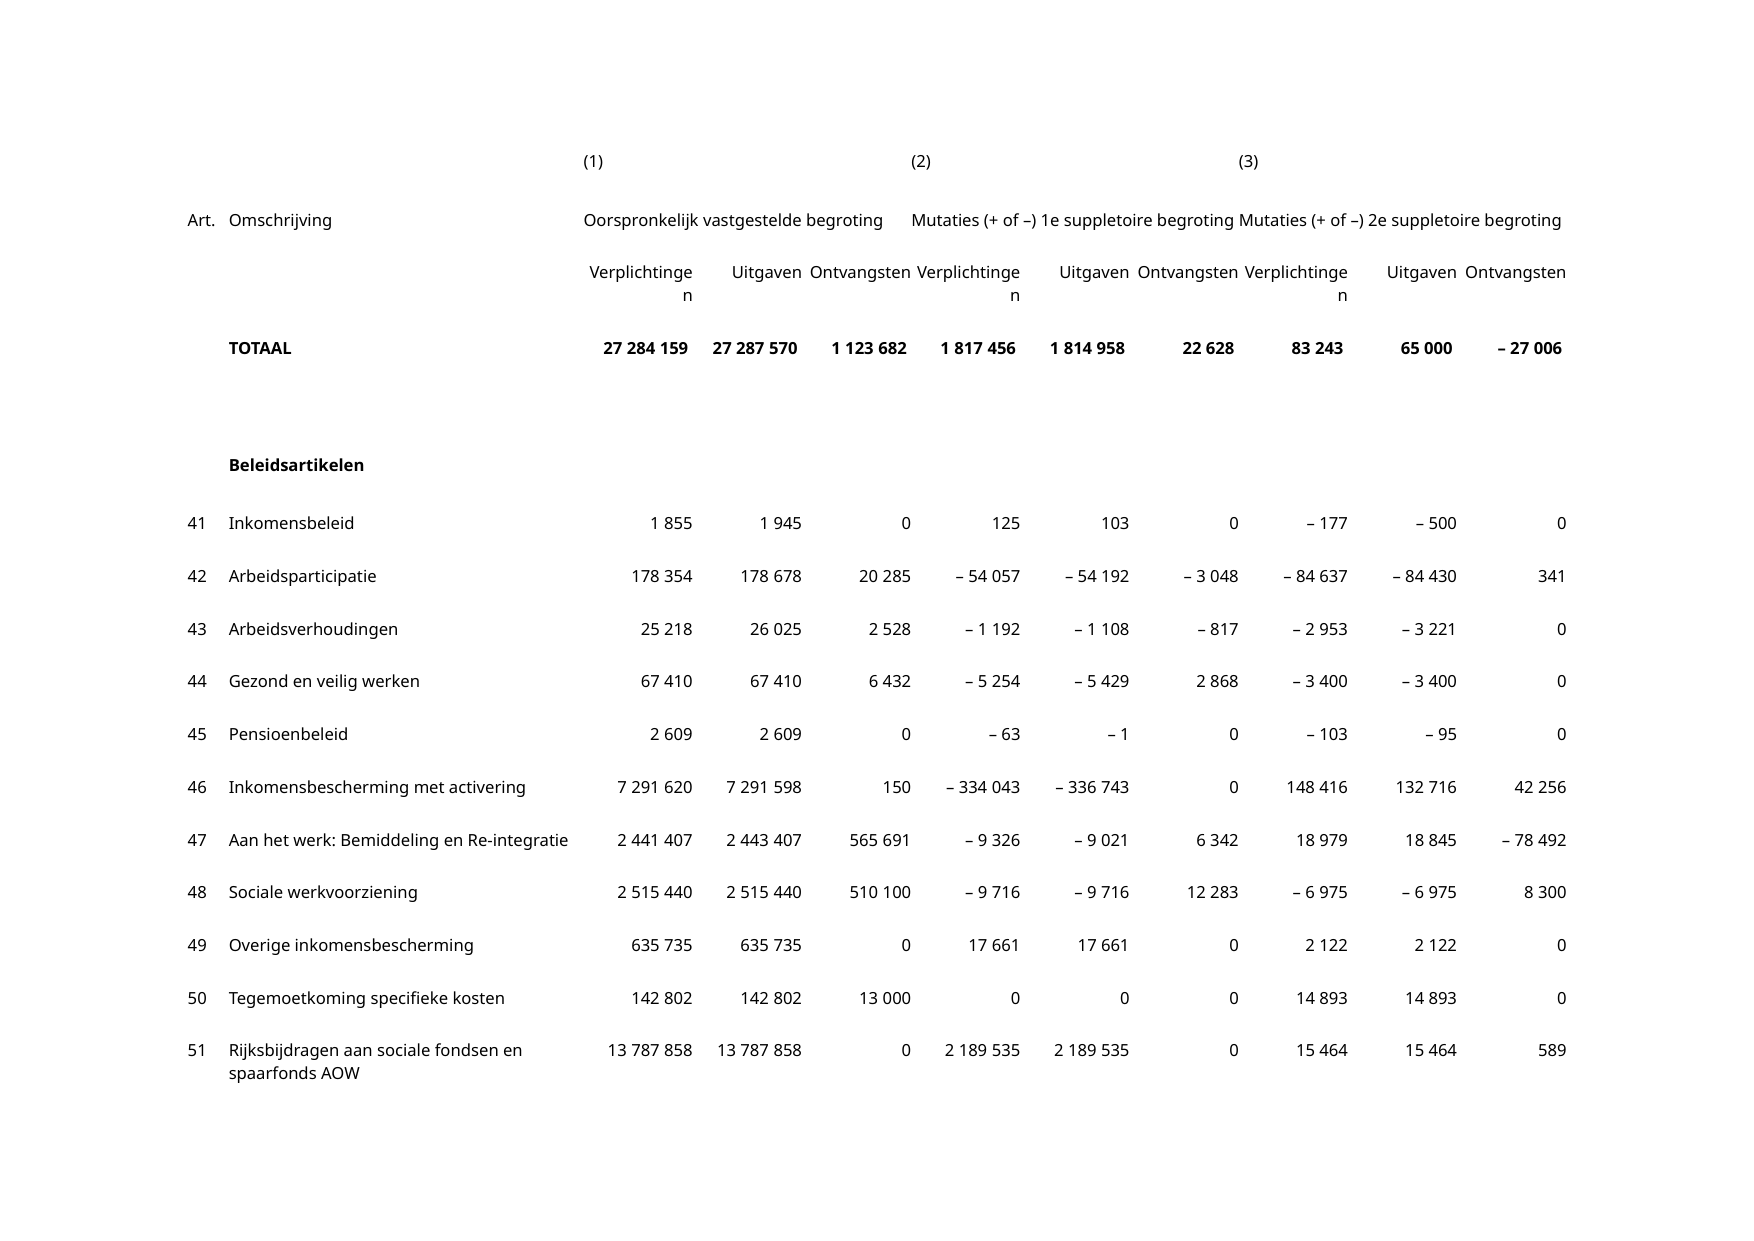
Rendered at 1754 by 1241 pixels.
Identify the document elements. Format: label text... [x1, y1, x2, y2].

table_cell – 1 [1020, 723, 1129, 775]
table_cell – 3 400 [1239, 670, 1348, 723]
table_cell – 54 057 [911, 565, 1020, 617]
table_cell Oorspronkelijk vastgestelde begroting [583, 209, 911, 261]
table_cell 45 [188, 723, 228, 775]
table_cell [1239, 395, 1348, 453]
table_header (1) [583, 150, 911, 208]
table_cell 46 [188, 775, 228, 828]
table_cell 0 [802, 1039, 911, 1084]
table_cell 15 464 [1348, 1039, 1457, 1084]
table_cell 0 [1457, 512, 1566, 564]
table_cell – 500 [1348, 512, 1457, 564]
table_cell 18 845 [1348, 828, 1457, 881]
table_cell Uitgaven [1020, 261, 1129, 337]
table_cell 8 300 [1457, 881, 1566, 933]
table_cell 2 441 407 [583, 828, 692, 881]
table_cell – 9 716 [1020, 881, 1129, 933]
table_cell 150 [802, 775, 911, 828]
table_cell – 5 254 [911, 670, 1020, 723]
table_cell – 6 975 [1239, 881, 1348, 933]
table_cell Rijksbijdragen aan sociale fondsen en spaarfonds AOW [229, 1039, 583, 1084]
table_cell Ontvangsten [1129, 261, 1238, 337]
table_cell – 9 326 [911, 828, 1020, 881]
table_cell 27 287 570 [693, 337, 802, 395]
table_cell 2 515 440 [583, 881, 692, 933]
table_cell – 3 048 [1129, 565, 1238, 617]
table_cell 42 [188, 565, 228, 617]
table_cell 12 283 [1129, 881, 1238, 933]
table_cell 341 [1457, 565, 1566, 617]
table_cell – 63 [911, 723, 1020, 775]
table_cell – 54 192 [1020, 565, 1129, 617]
table_cell Omschrijving [229, 209, 583, 261]
table_cell – 334 043 [911, 775, 1020, 828]
table_cell 50 [188, 986, 228, 1039]
table_cell 67 410 [583, 670, 692, 723]
table_cell [802, 454, 911, 512]
table_cell Uitgaven [1348, 261, 1457, 337]
table_cell Ontvangsten [1457, 261, 1566, 337]
table_cell 13 000 [802, 986, 911, 1039]
table_cell [1020, 454, 1129, 512]
table_cell 15 464 [1239, 1039, 1348, 1084]
table_cell 0 [1129, 775, 1238, 828]
table_cell Overige inkomensbescherming [229, 934, 583, 986]
table_cell [229, 395, 583, 453]
table_cell 17 661 [911, 934, 1020, 986]
table_cell 7 291 620 [583, 775, 692, 828]
table_cell – 3 400 [1348, 670, 1457, 723]
table_cell 0 [1457, 986, 1566, 1039]
table_cell 0 [1129, 723, 1238, 775]
table_cell 20 285 [802, 565, 911, 617]
table_cell Inkomensbeleid [229, 512, 583, 564]
table_cell [1020, 395, 1129, 453]
table_cell [1457, 395, 1566, 453]
table_cell [229, 261, 583, 337]
table_cell 103 [1020, 512, 1129, 564]
table_cell 125 [911, 512, 1020, 564]
table_cell Ontvangsten [802, 261, 911, 337]
table_cell TOTAAL [229, 337, 583, 395]
table_cell 67 410 [693, 670, 802, 723]
table_cell 27 284 159 [583, 337, 692, 395]
table_cell 2 515 440 [693, 881, 802, 933]
table_cell Uitgaven [693, 261, 802, 337]
table_cell 0 [1129, 934, 1238, 986]
table_cell 1 123 682 [802, 337, 911, 395]
table_cell [911, 454, 1020, 512]
table_cell 178 678 [693, 565, 802, 617]
table_cell 2 868 [1129, 670, 1238, 723]
table_cell 18 979 [1239, 828, 1348, 881]
table_cell Sociale werkvoorziening [229, 881, 583, 933]
table_cell 565 691 [802, 828, 911, 881]
table_cell 83 243 [1239, 337, 1348, 395]
table_header (3) [1239, 150, 1566, 208]
table_cell Mutaties (+ of –) 1e suppletoire begroting [911, 209, 1238, 261]
table_cell 43 [188, 617, 228, 670]
table_cell [1129, 454, 1238, 512]
table_cell [188, 395, 228, 453]
table_cell – 1 108 [1020, 617, 1129, 670]
table_cell 1 855 [583, 512, 692, 564]
table_cell [1457, 454, 1566, 512]
table_cell Mutaties (+ of –) 2e suppletoire begroting [1239, 209, 1566, 261]
table_cell – 9 021 [1020, 828, 1129, 881]
table_cell – 103 [1239, 723, 1348, 775]
table_cell 0 [802, 512, 911, 564]
table_cell 2 609 [693, 723, 802, 775]
table_cell 2 609 [583, 723, 692, 775]
table_cell Arbeidsparticipatie [229, 565, 583, 617]
table_cell Verplichtingen [1239, 261, 1348, 337]
table_cell – 1 192 [911, 617, 1020, 670]
table_cell 178 354 [583, 565, 692, 617]
table_cell Inkomensbescherming met activering [229, 775, 583, 828]
table_cell – 817 [1129, 617, 1238, 670]
table_cell 2 122 [1239, 934, 1348, 986]
table_cell 41 [188, 512, 228, 564]
table_cell 44 [188, 670, 228, 723]
table_cell Art. [188, 209, 228, 261]
table_cell 142 802 [693, 986, 802, 1039]
table_cell Beleidsartikelen [229, 454, 583, 512]
table_cell 1 817 456 [911, 337, 1020, 395]
table_cell Tegemoetkoming specifieke kosten [229, 986, 583, 1039]
table_cell 2 189 535 [1020, 1039, 1129, 1084]
table_header [188, 150, 228, 208]
table_header (2) [911, 150, 1238, 208]
table_cell – 2 953 [1239, 617, 1348, 670]
table_cell [693, 395, 802, 453]
table_cell 42 256 [1457, 775, 1566, 828]
table_cell 2 122 [1348, 934, 1457, 986]
table_cell 132 716 [1348, 775, 1457, 828]
table_cell [911, 395, 1020, 453]
table_cell 0 [1457, 670, 1566, 723]
table_cell 0 [1457, 723, 1566, 775]
table_cell 14 893 [1239, 986, 1348, 1039]
table_cell 2 189 535 [911, 1039, 1020, 1084]
table_cell 635 735 [693, 934, 802, 986]
table_cell 589 [1457, 1039, 1566, 1084]
table_cell 0 [1129, 512, 1238, 564]
table_cell 0 [911, 986, 1020, 1039]
table_cell – 78 492 [1457, 828, 1566, 881]
table_cell 14 893 [1348, 986, 1457, 1039]
table_cell [1239, 454, 1348, 512]
table_cell [1348, 395, 1457, 453]
table_cell 65 000 [1348, 337, 1457, 395]
table_cell 0 [802, 934, 911, 986]
table_cell Verplichtingen [583, 261, 692, 337]
table_cell 0 [1129, 986, 1238, 1039]
table_cell [188, 454, 228, 512]
table_cell – 27 006 [1457, 337, 1566, 395]
table_cell [1129, 395, 1238, 453]
table_cell 2 443 407 [693, 828, 802, 881]
table_cell 0 [1457, 617, 1566, 670]
table_cell [1348, 454, 1457, 512]
table_cell 13 787 858 [583, 1039, 692, 1084]
table_cell 7 291 598 [693, 775, 802, 828]
table_cell [583, 454, 692, 512]
table_cell 0 [1020, 986, 1129, 1039]
table_cell 1 814 958 [1020, 337, 1129, 395]
table_cell 6 342 [1129, 828, 1238, 881]
table_cell Arbeidsverhoudingen [229, 617, 583, 670]
table_cell 635 735 [583, 934, 692, 986]
table_cell 49 [188, 934, 228, 986]
table_cell [693, 454, 802, 512]
table_cell – 5 429 [1020, 670, 1129, 723]
table_cell Verplichtingen [911, 261, 1020, 337]
table_cell [583, 395, 692, 453]
table_cell 48 [188, 881, 228, 933]
table_cell 22 628 [1129, 337, 1238, 395]
table_cell 0 [802, 723, 911, 775]
table_cell 1 945 [693, 512, 802, 564]
table_cell 51 [188, 1039, 228, 1084]
table_cell – 177 [1239, 512, 1348, 564]
table_cell 6 432 [802, 670, 911, 723]
table_header [229, 150, 583, 208]
table_cell 47 [188, 828, 228, 881]
table_cell 510 100 [802, 881, 911, 933]
table_cell 0 [1457, 934, 1566, 986]
table_cell 148 416 [1239, 775, 1348, 828]
table_cell 25 218 [583, 617, 692, 670]
table_cell Pensioenbeleid [229, 723, 583, 775]
table_cell – 95 [1348, 723, 1457, 775]
table_cell 26 025 [693, 617, 802, 670]
table_cell – 6 975 [1348, 881, 1457, 933]
table_cell – 9 716 [911, 881, 1020, 933]
table_cell 0 [1129, 1039, 1238, 1084]
table_cell [802, 395, 911, 453]
table_cell [188, 337, 228, 395]
table_cell 13 787 858 [693, 1039, 802, 1084]
table_cell Aan het werk: Bemiddeling en Re-integratie [229, 828, 583, 881]
table_cell [188, 261, 228, 337]
table_cell – 84 430 [1348, 565, 1457, 617]
table_cell 17 661 [1020, 934, 1129, 986]
table_cell – 3 221 [1348, 617, 1457, 670]
table_cell – 336 743 [1020, 775, 1129, 828]
table_cell Gezond en veilig werken [229, 670, 583, 723]
table_cell 142 802 [583, 986, 692, 1039]
table_cell – 84 637 [1239, 565, 1348, 617]
table_cell 2 528 [802, 617, 911, 670]
